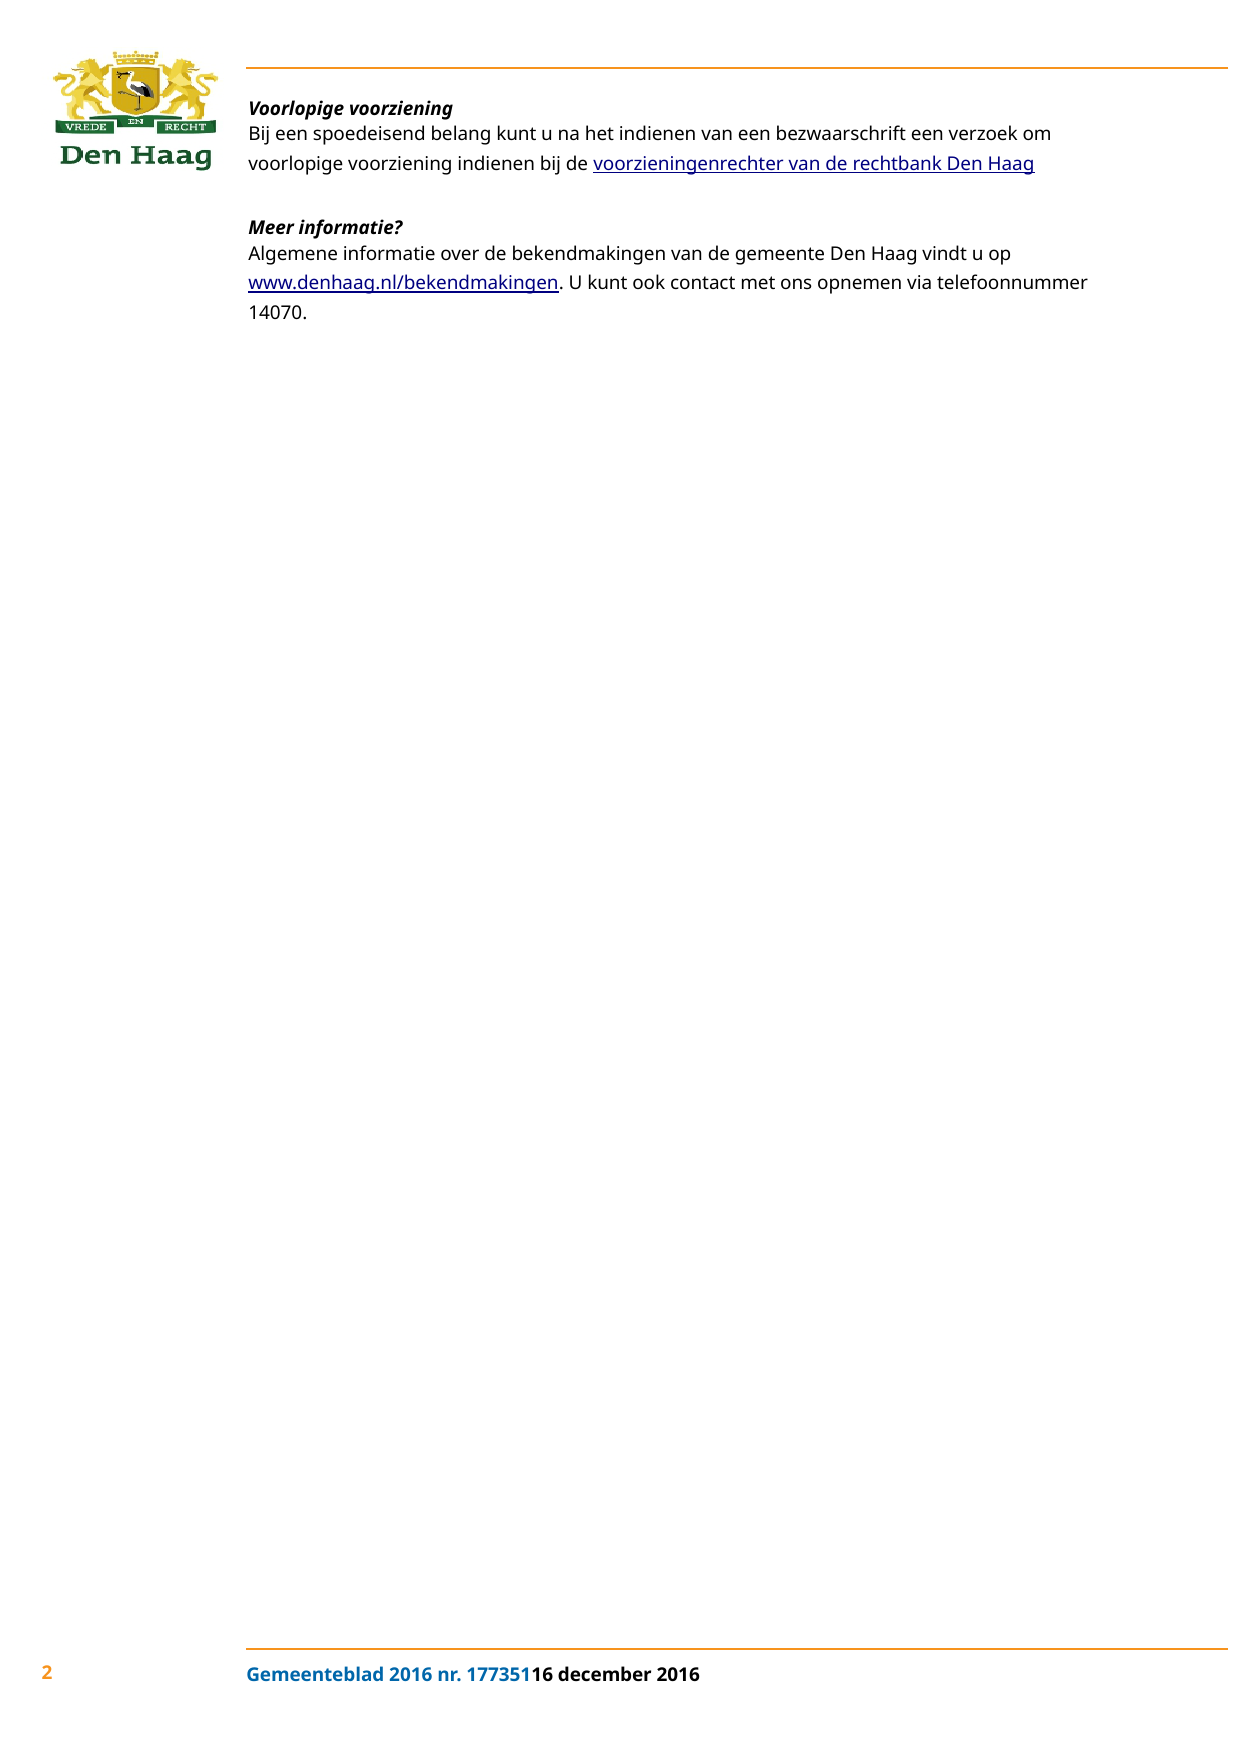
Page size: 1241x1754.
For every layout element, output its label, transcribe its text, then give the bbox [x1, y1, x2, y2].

text Voorlopige voorziening [248, 95, 1152, 121]
text Algemene informatie over de bekendmakingen van de gemeente Den Haag vindt u op www.denhaag.nl/bekendmakingen. U kunt ook contact met ons opnemen via telefoonnummer 14070. [248, 240, 1152, 325]
text Bij een spoedeisend belang kunt u na het indienen van een bezwaarschrift een verzoek om voorlopige voorziening indienen bij de voorzieningenrechter van de rechtbank Den Haag [248, 121, 1152, 176]
text Meer informatie? [248, 214, 1152, 240]
picture [41, 47, 231, 172]
